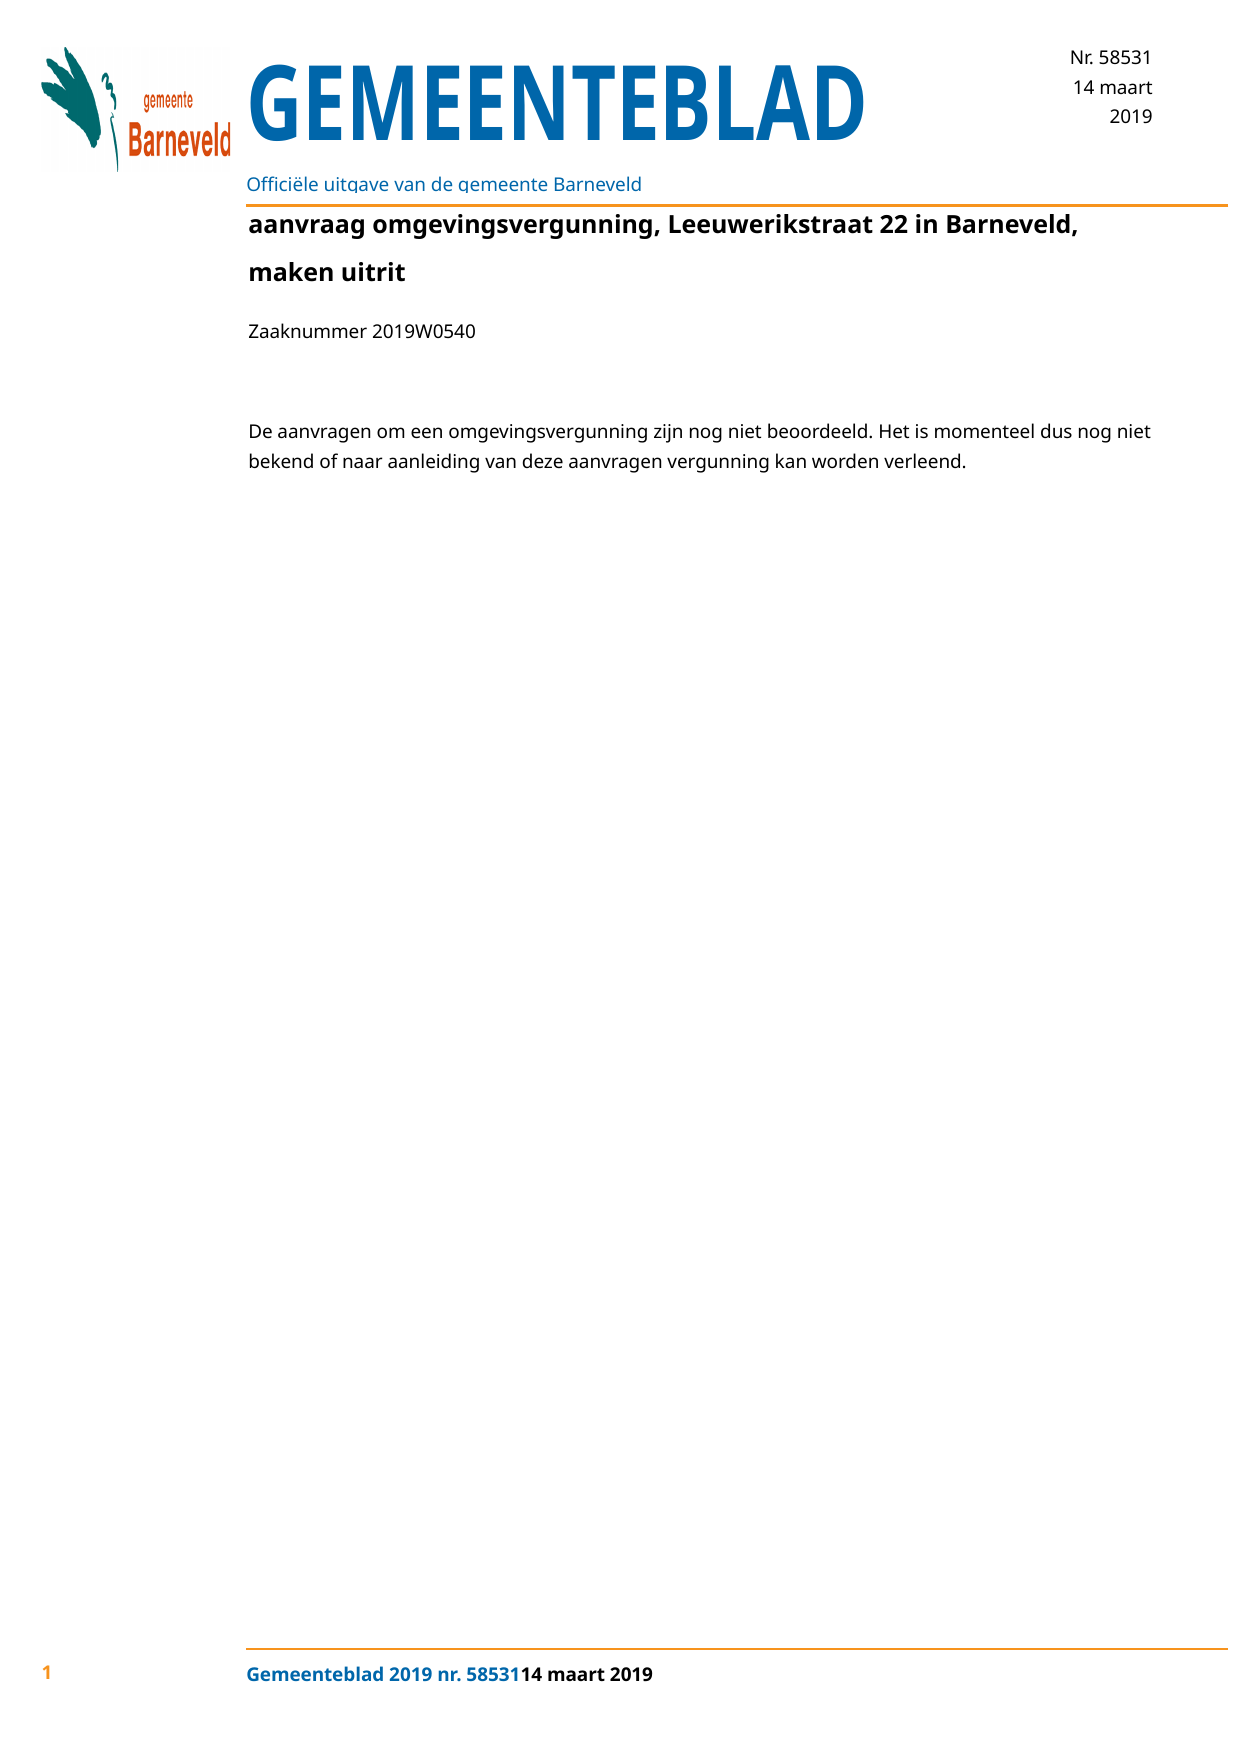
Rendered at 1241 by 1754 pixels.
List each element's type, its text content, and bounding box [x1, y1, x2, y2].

text De aanvragen om een omgevingsvergunning zijn nog niet beoordeeld. Het is momenteel dus nog niet bekend of naar aanleiding van deze aanvragen vergunning kan worden verleend. [248, 419, 1152, 474]
text aanvraag omgevingsvergunning, Leeuwerikstraat 22 in Barneveld, maken uitrit [248, 207, 1152, 288]
text Zaaknummer 2019W0540 [248, 318, 1152, 344]
picture [41, 47, 231, 172]
